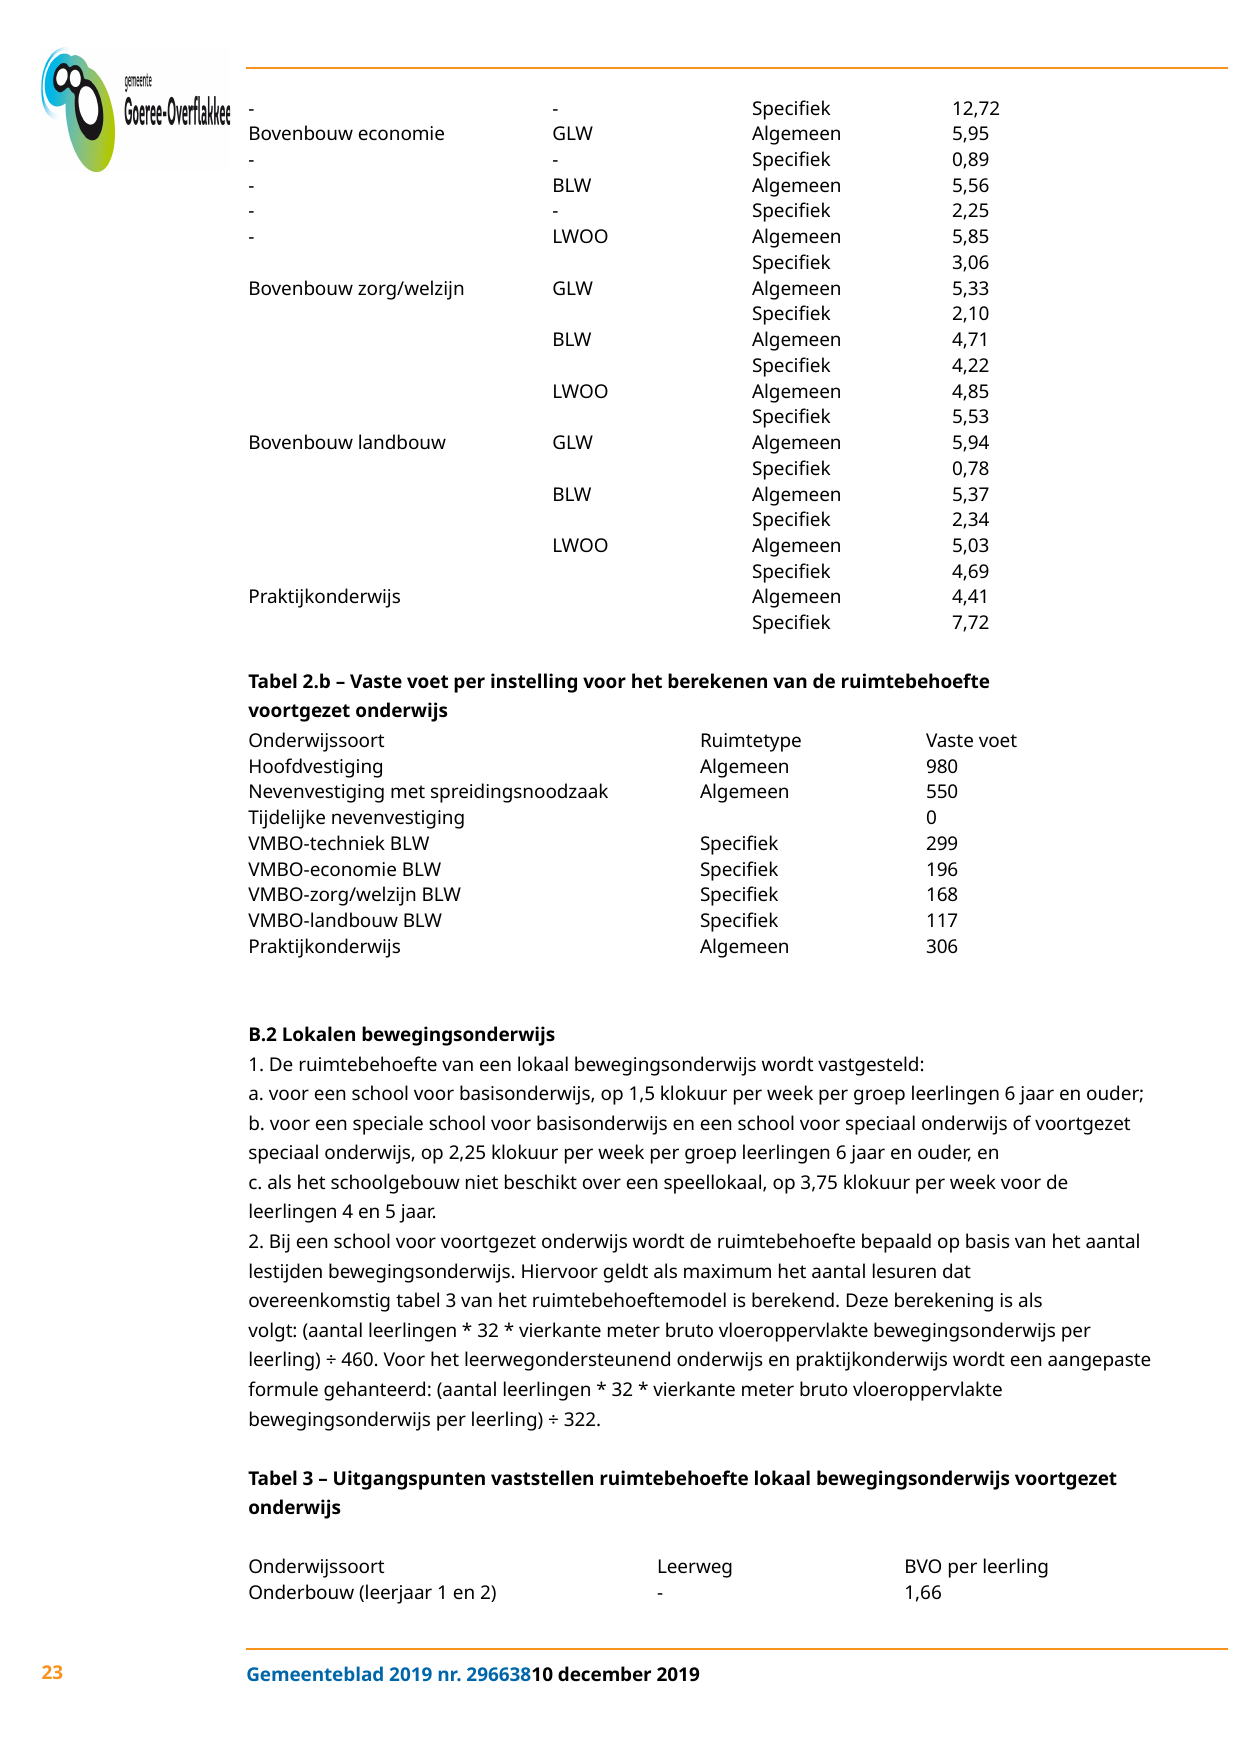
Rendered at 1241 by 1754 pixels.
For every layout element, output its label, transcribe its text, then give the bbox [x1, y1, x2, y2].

table_cell [700, 804, 926, 830]
table_cell Specifiek [752, 95, 952, 121]
table_cell [248, 378, 552, 403]
table_cell Algemeen [752, 172, 952, 198]
table_header Vaste voet [926, 727, 1152, 753]
table_cell Algemeen [752, 275, 952, 301]
table_cell Algemeen [700, 753, 926, 779]
table_cell [552, 584, 752, 609]
table_cell [552, 249, 752, 275]
text 2. Bij een school voor voortgezet onderwijs wordt de ruimtebehoefte bepaald op basis van het aantal lestijden bewegingsonderwijs. Hiervoor geldt als maximum het aantal lesuren dat overeenkomstig tabel 3 van het ruimtebehoeftemodel is berekend. Deze berekening is als volgt: (aantal leerlingen * 32 * vierkante meter bruto vloeroppervlakte bewegingsonderwijs per leerling) ÷ 460. Voor het leerwegondersteunend onderwijs en praktijkonderwijs wordt een aangepaste formule gehanteerd: (aantal leerlingen * 32 * vierkante meter bruto vloeroppervlakte bewegingsonderwijs per leerling) ÷ 322. [248, 1228, 1152, 1431]
table_cell 4,85 [952, 378, 1152, 403]
table_cell 5,94 [952, 429, 1152, 455]
table_cell GLW [552, 121, 752, 146]
table_cell LWOO [552, 532, 752, 558]
table_cell Bovenbouw landbouw [248, 429, 552, 455]
table_cell Specifiek [752, 558, 952, 584]
table_cell Praktijkonderwijs [248, 584, 552, 609]
table_cell [552, 301, 752, 326]
table_cell 4,71 [952, 326, 1152, 352]
table_cell Specifiek [752, 146, 952, 172]
table_cell [248, 481, 552, 506]
table_cell 5,37 [952, 481, 1152, 506]
table_header Onderwijssoort [248, 727, 700, 753]
text b. voor een speciale school voor basisonderwijs en een school voor speciaal onderwijs of voortgezet speciaal onderwijs, op 2,25 klokuur per week per groep leerlingen 6 jaar en ouder, en [248, 1110, 1152, 1165]
table_cell [552, 506, 752, 532]
table_cell Specifiek [700, 856, 926, 882]
table_cell [552, 609, 752, 635]
table_cell GLW [552, 429, 752, 455]
table_cell 5,03 [952, 532, 1152, 558]
table_cell Algemeen [752, 326, 952, 352]
table_cell Algemeen [752, 429, 952, 455]
table_cell 0 [926, 804, 1152, 830]
table_cell BLW [552, 481, 752, 506]
table_cell Algemeen [752, 584, 952, 609]
table_cell GLW [552, 275, 752, 301]
table_cell Bovenbouw economie [248, 121, 552, 146]
table_cell Onderbouw (leerjaar 1 en 2) [248, 1580, 657, 1605]
table_cell LWOO [552, 378, 752, 403]
table_cell Praktijkonderwijs [248, 933, 700, 959]
table_cell Algemeen [700, 779, 926, 804]
table_cell Algemeen [752, 224, 952, 249]
text a. voor een school voor basisonderwijs, op 1,5 klokuur per week per groep leerlingen 6 jaar en ouder; [248, 1080, 1152, 1106]
table_cell Specifiek [752, 198, 952, 223]
table_cell 299 [926, 830, 1152, 856]
table_cell 4,41 [952, 584, 1152, 609]
table_cell 3,06 [952, 249, 1152, 275]
table_cell [248, 532, 552, 558]
table_cell Specifiek [752, 249, 952, 275]
table_cell 5,85 [952, 224, 1152, 249]
table_header BVO per leerling [904, 1554, 1152, 1579]
table_cell BLW [552, 326, 752, 352]
table_cell [552, 404, 752, 429]
table_cell 5,33 [952, 275, 1152, 301]
table_cell Specifiek [752, 404, 952, 429]
table_cell [248, 455, 552, 481]
table_cell - [657, 1580, 904, 1605]
table_cell Hoofdvestiging [248, 753, 700, 779]
table_cell Algemeen [700, 933, 926, 959]
table_cell 5,53 [952, 404, 1152, 429]
text 1. De ruimtebehoefte van een lokaal bewegingsonderwijs wordt vastgesteld: [248, 1051, 1152, 1076]
text voortgezet onderwijs [248, 697, 1152, 723]
table_cell [248, 609, 552, 635]
table_cell Algemeen [752, 481, 952, 506]
table_header Ruimtetype [700, 727, 926, 753]
table_cell Specifiek [752, 301, 952, 326]
table_cell [552, 352, 752, 378]
table_cell 117 [926, 907, 1152, 933]
table_header Onderwijssoort [248, 1554, 657, 1579]
text c. als het schoolgebouw niet beschikt over een speellokaal, op 3,75 klokuur per week voor de leerlingen 4 en 5 jaar. [248, 1169, 1152, 1224]
table_cell 306 [926, 933, 1152, 959]
table_cell - [552, 198, 752, 223]
table_cell - [248, 95, 552, 121]
table_cell Specifiek [752, 506, 952, 532]
table_cell 5,56 [952, 172, 1152, 198]
table_cell 1,66 [904, 1580, 1152, 1605]
table_cell Algemeen [752, 121, 952, 146]
table_cell 550 [926, 779, 1152, 804]
table_cell Specifiek [752, 609, 952, 635]
table_cell 0,78 [952, 455, 1152, 481]
table_cell 2,10 [952, 301, 1152, 326]
table_cell 5,95 [952, 121, 1152, 146]
text Tabel 3 – Uitgangspunten vaststellen ruimtebehoefte lokaal bewegingsonderwijs voortgezet onderwijs [248, 1465, 1152, 1520]
table_header Leerweg [657, 1554, 904, 1579]
text B.2 Lokalen bewegingsonderwijs [248, 1021, 1152, 1047]
text Tabel 2.b – Vaste voet per instelling voor het berekenen van de ruimtebehoefte [248, 668, 1152, 694]
table_cell [248, 558, 552, 584]
table_cell - [248, 172, 552, 198]
table_cell - [248, 224, 552, 249]
table_cell 12,72 [952, 95, 1152, 121]
table_cell - [248, 146, 552, 172]
table_cell [248, 506, 552, 532]
table_cell [248, 249, 552, 275]
table_cell [248, 301, 552, 326]
table_cell VMBO-landbouw BLW [248, 907, 700, 933]
table_cell 2,25 [952, 198, 1152, 223]
table_cell LWOO [552, 224, 752, 249]
table_cell 196 [926, 856, 1152, 882]
table_cell 980 [926, 753, 1152, 779]
table_cell Specifiek [700, 882, 926, 907]
table_cell 2,34 [952, 506, 1152, 532]
table_cell Specifiek [700, 830, 926, 856]
table_cell Specifiek [752, 455, 952, 481]
table_cell - [248, 198, 552, 223]
table_cell [248, 352, 552, 378]
table_cell 0,89 [952, 146, 1152, 172]
table_cell Specifiek [700, 907, 926, 933]
table_cell VMBO-economie BLW [248, 856, 700, 882]
table_cell [552, 558, 752, 584]
table_cell [248, 326, 552, 352]
table_cell [552, 455, 752, 481]
table_cell - [552, 146, 752, 172]
table_cell Bovenbouw zorg/welzijn [248, 275, 552, 301]
table_cell Nevenvestiging met spreidingsnoodzaak [248, 779, 700, 804]
table_cell - [552, 95, 752, 121]
table_cell 4,22 [952, 352, 1152, 378]
table_cell BLW [552, 172, 752, 198]
table_cell 4,69 [952, 558, 1152, 584]
table_cell 168 [926, 882, 1152, 907]
picture [41, 47, 231, 172]
table_cell VMBO-zorg/welzijn BLW [248, 882, 700, 907]
table_cell Algemeen [752, 378, 952, 403]
table_cell Specifiek [752, 352, 952, 378]
table_cell Tijdelijke nevenvestiging [248, 804, 700, 830]
table_cell VMBO-techniek BLW [248, 830, 700, 856]
table_cell 7,72 [952, 609, 1152, 635]
table_cell [248, 404, 552, 429]
table_cell Algemeen [752, 532, 952, 558]
